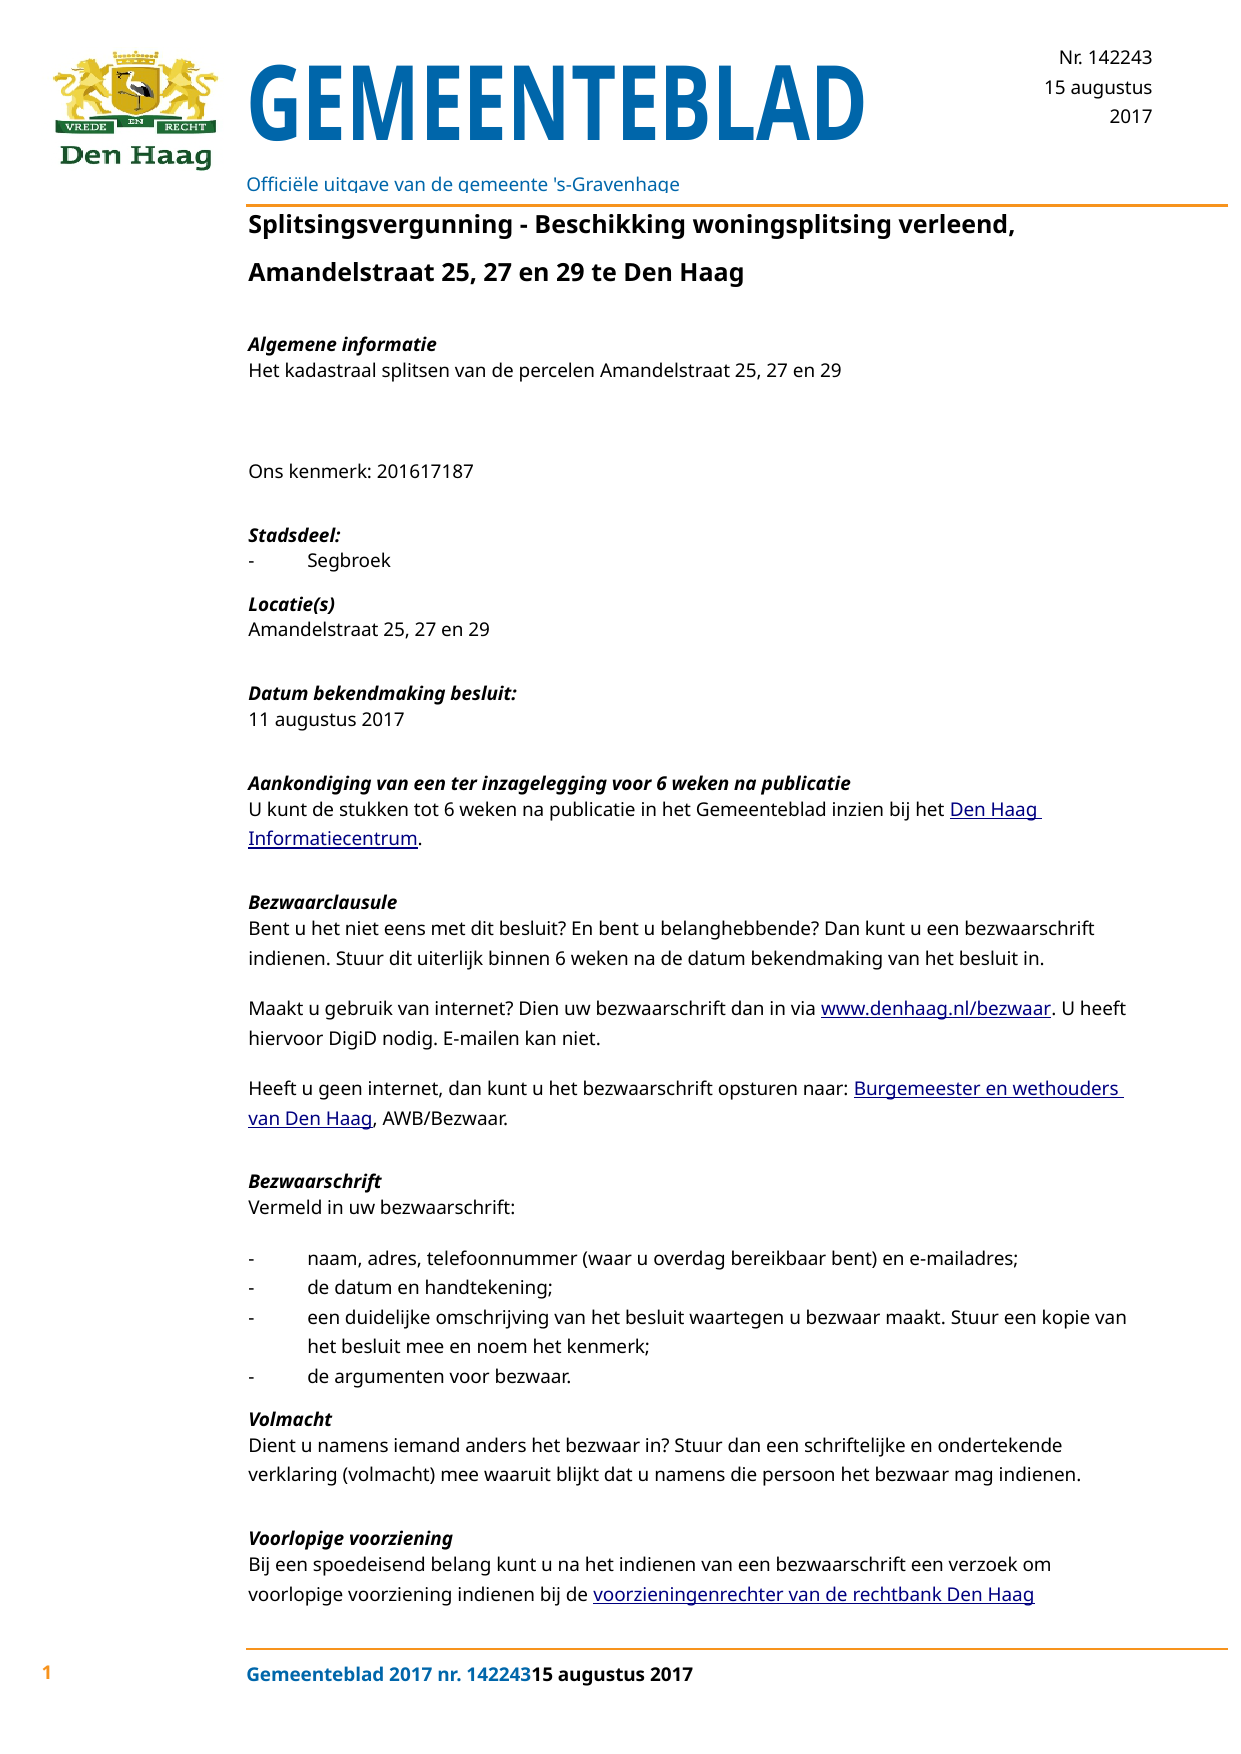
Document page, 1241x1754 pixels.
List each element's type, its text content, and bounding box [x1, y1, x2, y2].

text Aankondiging van een ter inzagelegging voor 6 weken na publicatie [248, 770, 1152, 796]
text Datum bekendmaking besluit: [248, 681, 1152, 706]
text Bezwaarschrift [248, 1169, 1152, 1194]
text Maakt u gebruik van internet? Dien uw bezwaarschrift dan in via www.denhaag.nl/bezwaar. U heeft hiervoor DigiD nodig. E-mailen kan niet. [248, 995, 1152, 1051]
text Amandelstraat 25, 27 en 29 [248, 617, 1152, 642]
text Ons kenmerk: 201617187 [248, 458, 1152, 484]
text Voorlopige voorziening [248, 1526, 1152, 1551]
list Segbroek [248, 548, 1152, 573]
text U kunt de stukken tot 6 weken na publicatie in het Gemeenteblad inzien bij het Den Haag Informatiecentrum. [248, 796, 1152, 851]
text Volmacht [248, 1406, 1152, 1432]
text Bent u het niet eens met dit besluit? En bent u belanghebbende? Dan kunt u een bezwaarschrift indienen. Stuur dit uiterlijk binnen 6 weken na de datum bekendmaking van het besluit in. [248, 915, 1152, 971]
list naam, adres, telefoonnummer (waar u overdag bereikbaar bent) en e-mailadres; [248, 1245, 1152, 1271]
text Bezwaarclausule [248, 889, 1152, 915]
text Bij een spoedeisend belang kunt u na het indienen van een bezwaarschrift een verzoek om voorlopige voorziening indienen bij de voorzieningenrechter van de rechtbank Den Haag [248, 1551, 1152, 1607]
text Heeft u geen internet, dan kunt u het bezwaarschrift opsturen naar: Burgemeester en wethouders van Den Haag, AWB/Bezwaar. [248, 1075, 1152, 1131]
text 11 augustus 2017 [248, 706, 1152, 732]
list de argumenten voor bezwaar. [248, 1363, 1152, 1389]
text Vermeld in uw bezwaarschrift: [248, 1194, 1152, 1220]
text Algemene informatie [248, 331, 1152, 357]
text Splitsingsvergunning - Beschikking woningsplitsing verleend, Amandelstraat 25, 27 en 29 te Den Haag [248, 207, 1152, 288]
text Het kadastraal splitsen van de percelen Amandelstraat 25, 27 en 29 [248, 357, 1152, 383]
text Locatie(s) [248, 591, 1152, 617]
list een duidelijke omschrijving van het besluit waartegen u bezwaar maakt. Stuur een kopie van het besluit mee en noem het kenmerk; [248, 1304, 1152, 1359]
picture [41, 47, 231, 172]
list de datum en handtekening; [248, 1274, 1152, 1300]
text Stadsdeel: [248, 522, 1152, 548]
text Dient u namens iemand anders het bezwaar in? Stuur dan een schriftelijke en ondertekende verklaring (volmacht) mee waaruit blijkt dat u namens die persoon het bezwaar mag indienen. [248, 1432, 1152, 1487]
